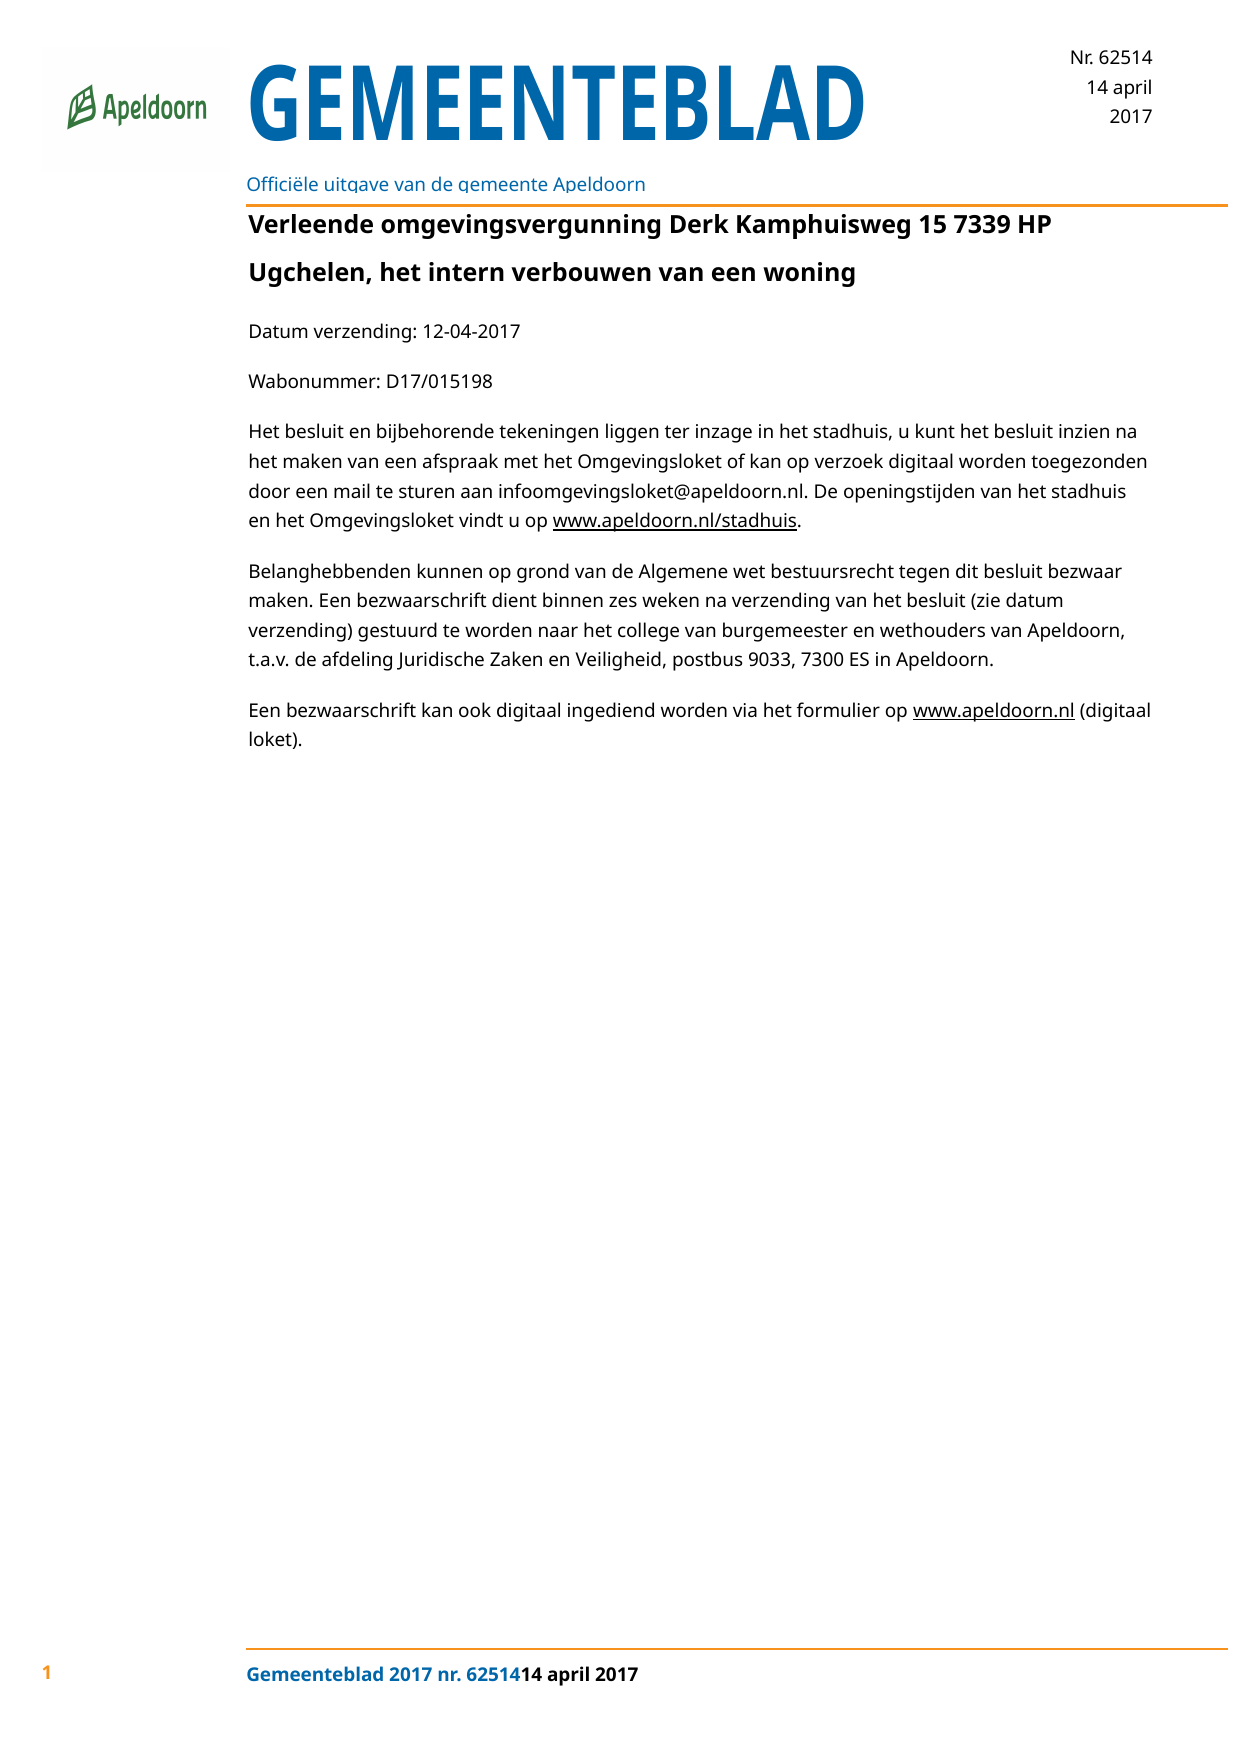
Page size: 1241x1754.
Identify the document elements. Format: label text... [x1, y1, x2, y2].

text Wabonummer: D17/015198 [248, 368, 1152, 394]
picture [41, 47, 231, 172]
text Verleende omgevingsvergunning Derk Kamphuisweg 15 7339 HP Ugchelen, het intern verbouwen van een woning [248, 207, 1152, 288]
text Het besluit en bijbehorende tekeningen liggen ter inzage in het stadhuis, u kunt het besluit inzien na het maken van een afspraak met het Omgevingsloket of kan op verzoek digitaal worden toegezonden door een mail te sturen aan infoomgevingsloket@apeldoorn.nl. De openingstijden van het stadhuis en het Omgevingsloket vindt u op www.apeldoorn.nl/stadhuis. [248, 419, 1152, 533]
text Datum verzending: 12-04-2017 [248, 318, 1152, 344]
text Een bezwaarschrift kan ook digitaal ingediend worden via het formulier op www.apeldoorn.nl (digitaal loket). [248, 697, 1152, 752]
text Belanghebbenden kunnen op grond van de Algemene wet bestuursrecht tegen dit besluit bezwaar maken. Een bezwaarschrift dient binnen zes weken na verzending van het besluit (zie datum verzending) gestuurd te worden naar het college van burgemeester en wethouders van Apeldoorn, t.a.v. de afdeling Juridische Zaken en Veiligheid, postbus 9033, 7300 ES in Apeldoorn. [248, 558, 1152, 672]
